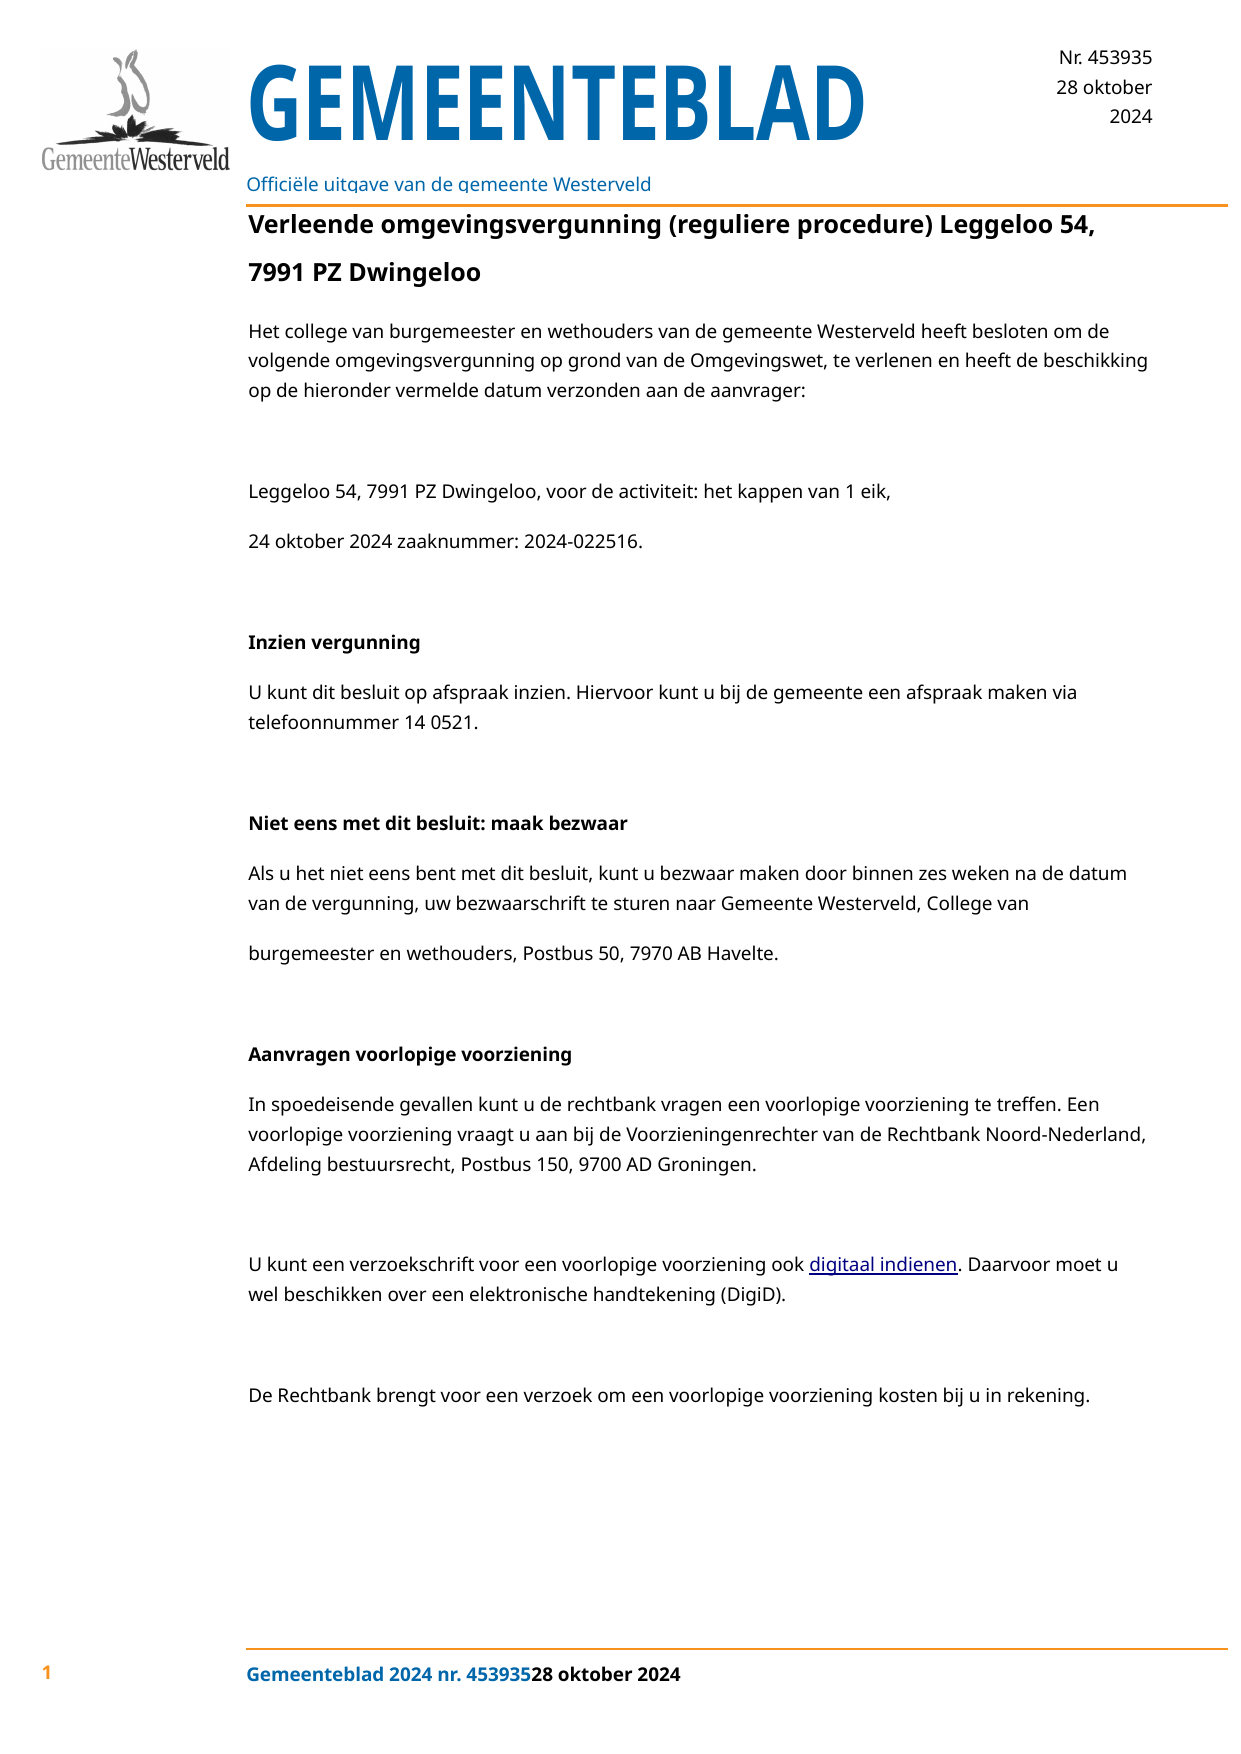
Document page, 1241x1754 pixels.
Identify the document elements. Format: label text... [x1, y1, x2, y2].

text Inzien vergunning [248, 629, 1152, 655]
picture [41, 47, 231, 172]
text 24 oktober 2024 zaaknummer: 2024-022516. [248, 528, 1152, 554]
text Leggeloo 54, 7991 PZ Dwingeloo, voor de activiteit: het kappen van 1 eik, [248, 478, 1152, 504]
text De Rechtbank brengt voor een verzoek om een voorlopige voorziening kosten bij u in rekening. [248, 1382, 1152, 1408]
text U kunt dit besluit op afspraak inzien. Hiervoor kunt u bij de gemeente een afspraak maken via telefoonnummer 14 0521. [248, 679, 1152, 735]
text Het college van burgemeester en wethouders van de gemeente Westerveld heeft besloten om de volgende omgevingsvergunning op grond van de Omgevingswet, te verlenen en heeft de beschikking op de hieronder vermelde datum verzonden aan de aanvrager: [248, 318, 1152, 403]
text Verleende omgevingsvergunning (reguliere procedure) Leggeloo 54, 7991 PZ Dwingeloo [248, 207, 1152, 288]
text In spoedeisende gevallen kunt u de rechtbank vragen een voorlopige voorziening te treffen. Een voorlopige voorziening vraagt u aan bij de Voorzieningenrechter van de Rechtbank Noord-Nederland, Afdeling bestuursrecht, Postbus 150, 9700 AD Groningen. [248, 1092, 1152, 1177]
text U kunt een verzoekschrift voor een voorlopige voorziening ook digitaal indienen. Daarvoor moet u wel beschikken over een elektronische handtekening (DigiD). [248, 1252, 1152, 1307]
text burgemeester en wethouders, Postbus 50, 7970 AB Havelte. [248, 940, 1152, 966]
text Niet eens met dit besluit: maak bezwaar [248, 810, 1152, 836]
text Als u het niet eens bent met dit besluit, kunt u bezwaar maken door binnen zes weken na de datum van de vergunning, uw bezwaarschrift te sturen naar Gemeente Westerveld, College van [248, 860, 1152, 916]
text Aanvragen voorlopige voorziening [248, 1041, 1152, 1067]
